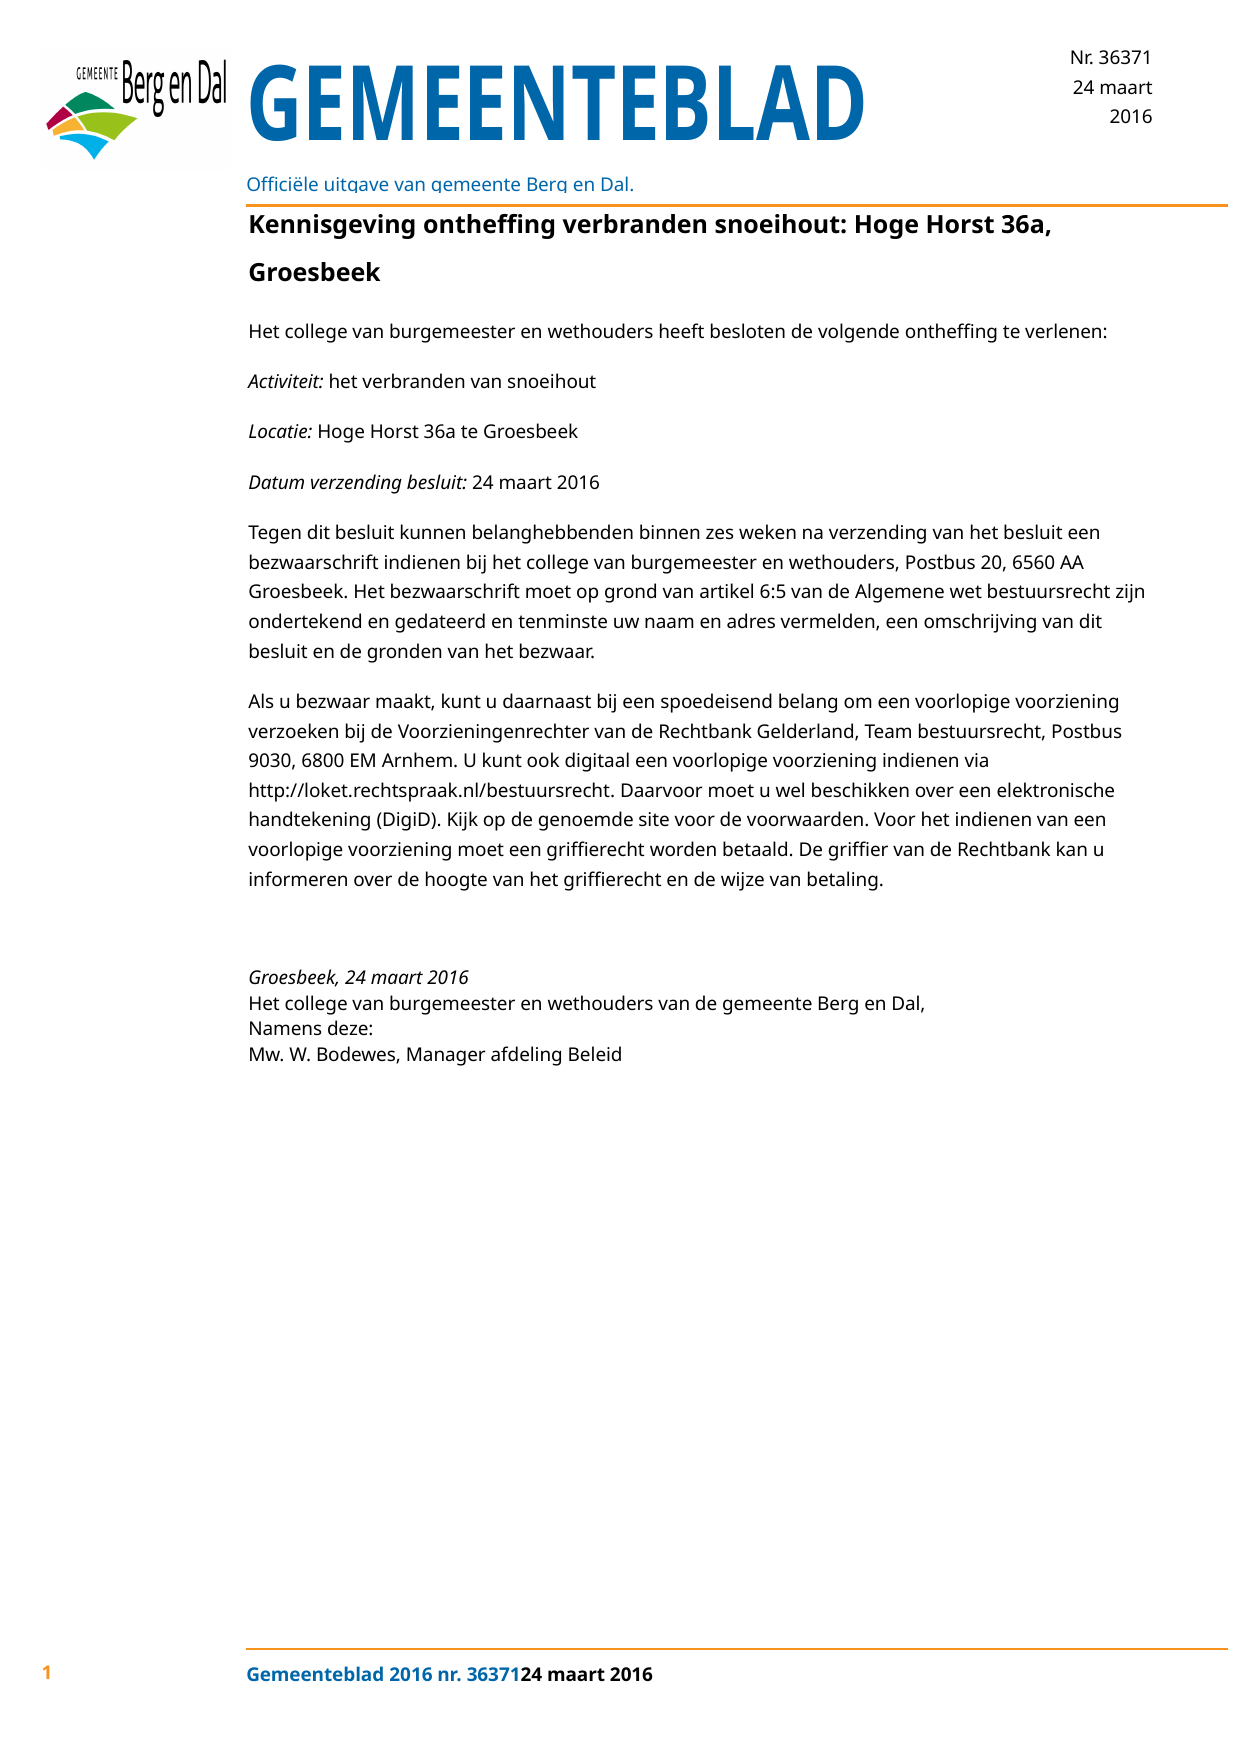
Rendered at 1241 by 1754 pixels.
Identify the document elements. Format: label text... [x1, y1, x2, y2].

text Als u bezwaar maakt, kunt u daarnaast bij een spoedeisend belang om een voorlopige voorziening verzoeken bij de Voorzieningenrechter van de Rechtbank Gelderland, Team bestuursrecht, Postbus 9030, 6800 EM Arnhem. U kunt ook digitaal een voorlopige voorziening indienen via http://loket.rechtspraak.nl/bestuursrecht. Daarvoor moet u wel beschikken over een elektronische handtekening (DigiD). Kijk op de genoemde site voor de voorwaarden. Voor het indienen van een voorlopige voorziening moet een griffierecht worden betaald. De griffier van de Rechtbank kan u informeren over de hoogte van het griffierecht en de wijze van betaling. [248, 688, 1152, 892]
text Het college van burgemeester en wethouders heeft besloten de volgende ontheffing te verlenen: [248, 318, 1152, 344]
text Datum verzending besluit: 24 maart 2016 [248, 469, 1152, 495]
text Namens deze: [248, 1016, 1152, 1041]
text Tegen dit besluit kunnen belanghebbenden binnen zes weken na verzending van het besluit een bezwaarschrift indienen bij het college van burgemeester en wethouders, Postbus 20, 6560 AA Groesbeek. Het bezwaarschrift moet op grond van artikel 6:5 van de Algemene wet bestuursrecht zijn ondertekend en gedateerd en tenminste uw naam en adres vermelden, een omschrijving van dit besluit en de gronden van het bezwaar. [248, 519, 1152, 664]
text Activiteit: het verbranden van snoeihout [248, 368, 1152, 394]
text Locatie: Hoge Horst 36a te Groesbeek [248, 419, 1152, 444]
text Mw. W. Bodewes, Manager afdeling Beleid [248, 1041, 1152, 1067]
text Groesbeek, 24 maart 2016 [248, 964, 1152, 990]
text Het college van burgemeester en wethouders van de gemeente Berg en Dal, [248, 990, 1152, 1016]
picture [41, 47, 231, 172]
text Kennisgeving ontheffing verbranden snoeihout: Hoge Horst 36a, Groesbeek [248, 207, 1152, 288]
